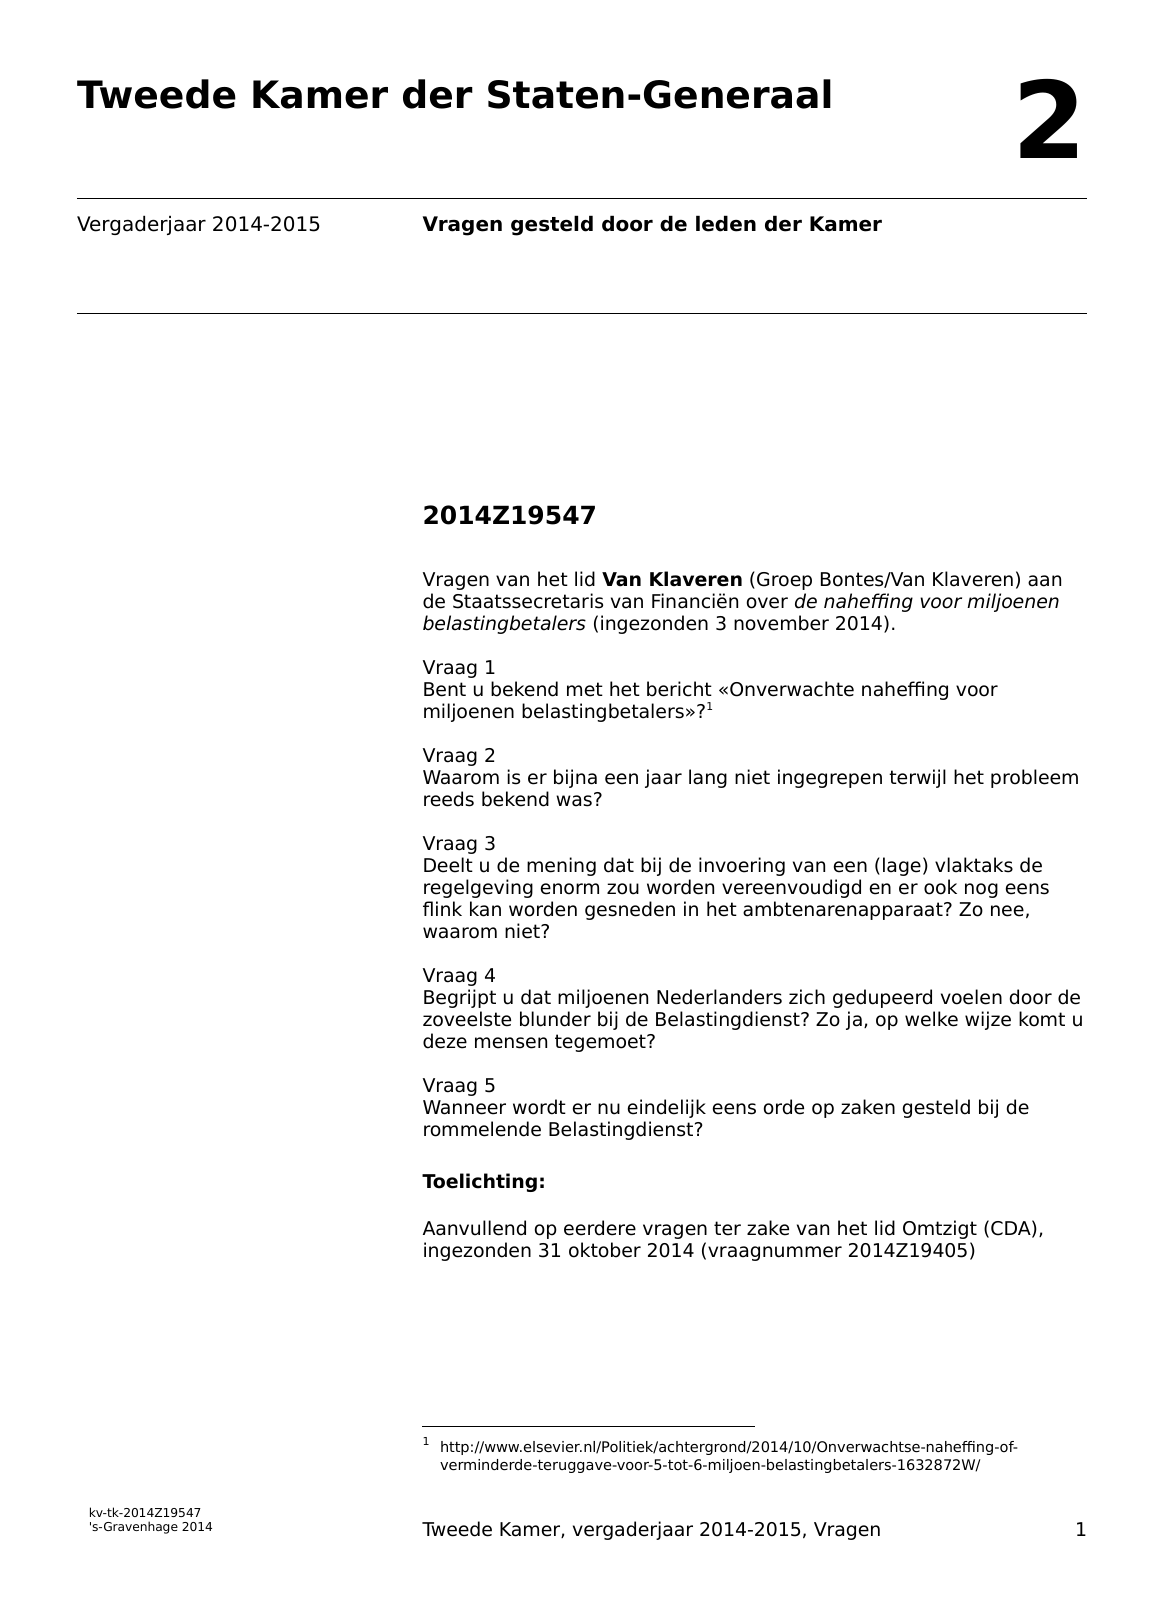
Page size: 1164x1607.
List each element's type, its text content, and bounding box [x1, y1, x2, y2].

text Vragen van het lid Van Klaveren (Groep Bontes/Van Klaveren) aan de Staatssecretaris van Financiën over de naheffing voor miljoenen belastingbetalers (ingezonden 3 november 2014). [422, 569, 1087, 635]
text Vraag 3 [422, 833, 1087, 855]
text Vraag 2 [422, 745, 1087, 767]
text Aanvullend op eerdere vragen ter zake van het lid Omtzigt (CDA), ingezonden 31 oktober 2014 (vraagnummer 2014Z19405) [422, 1218, 1087, 1262]
subtitle Toelichting: [422, 1171, 1087, 1193]
text Bent u bekend met het bericht «Onverwachte naheffing voor miljoenen belastingbetalers»? [422, 679, 1087, 723]
text http://www.elsevier.nl/Politiek/achtergrond/2014/10/Onverwachtse-naheffing-of-verminderde-teruggave-voor-5-tot-6-miljoen-belastingbetalers-1632872W/ [422, 1435, 1087, 1474]
text 's-Gravenhage 2014 [88, 1520, 323, 1534]
table_header 2 [886, 59, 1087, 198]
text kv-tk-2014Z19547 [88, 1506, 323, 1520]
text 2014Z19547 [422, 501, 1087, 531]
text Waarom is er bijna een jaar lang niet ingegrepen terwijl het probleem reeds bekend was? [422, 767, 1087, 811]
text Begrijpt u dat miljoenen Nederlanders zich gedupeerd voelen door de zoveelste blunder bij de Belastingdienst? Zo ja, op welke wijze komt u deze mensen tegemoet? [422, 987, 1087, 1053]
table_cell Vragen gesteld door de leden der Kamer [422, 199, 1087, 313]
text Vraag 5 [422, 1075, 1087, 1097]
text Wanneer wordt er nu eindelijk eens orde op zaken gesteld bij de rommelende Belastingdienst? [422, 1097, 1087, 1141]
text Deelt u de mening dat bij de invoering van een (lage) vlaktaks de regelgeving enorm zou worden vereenvoudigd en er ook nog eens flink kan worden gesneden in het ambtenarenapparaat? Zo nee, waarom niet? [422, 855, 1087, 943]
table_header Tweede Kamer der Staten-Generaal [77, 59, 886, 198]
text Vraag 1 [422, 657, 1087, 679]
text Vraag 4 [422, 965, 1087, 987]
table_cell Vergaderjaar 2014-2015 [77, 199, 422, 313]
